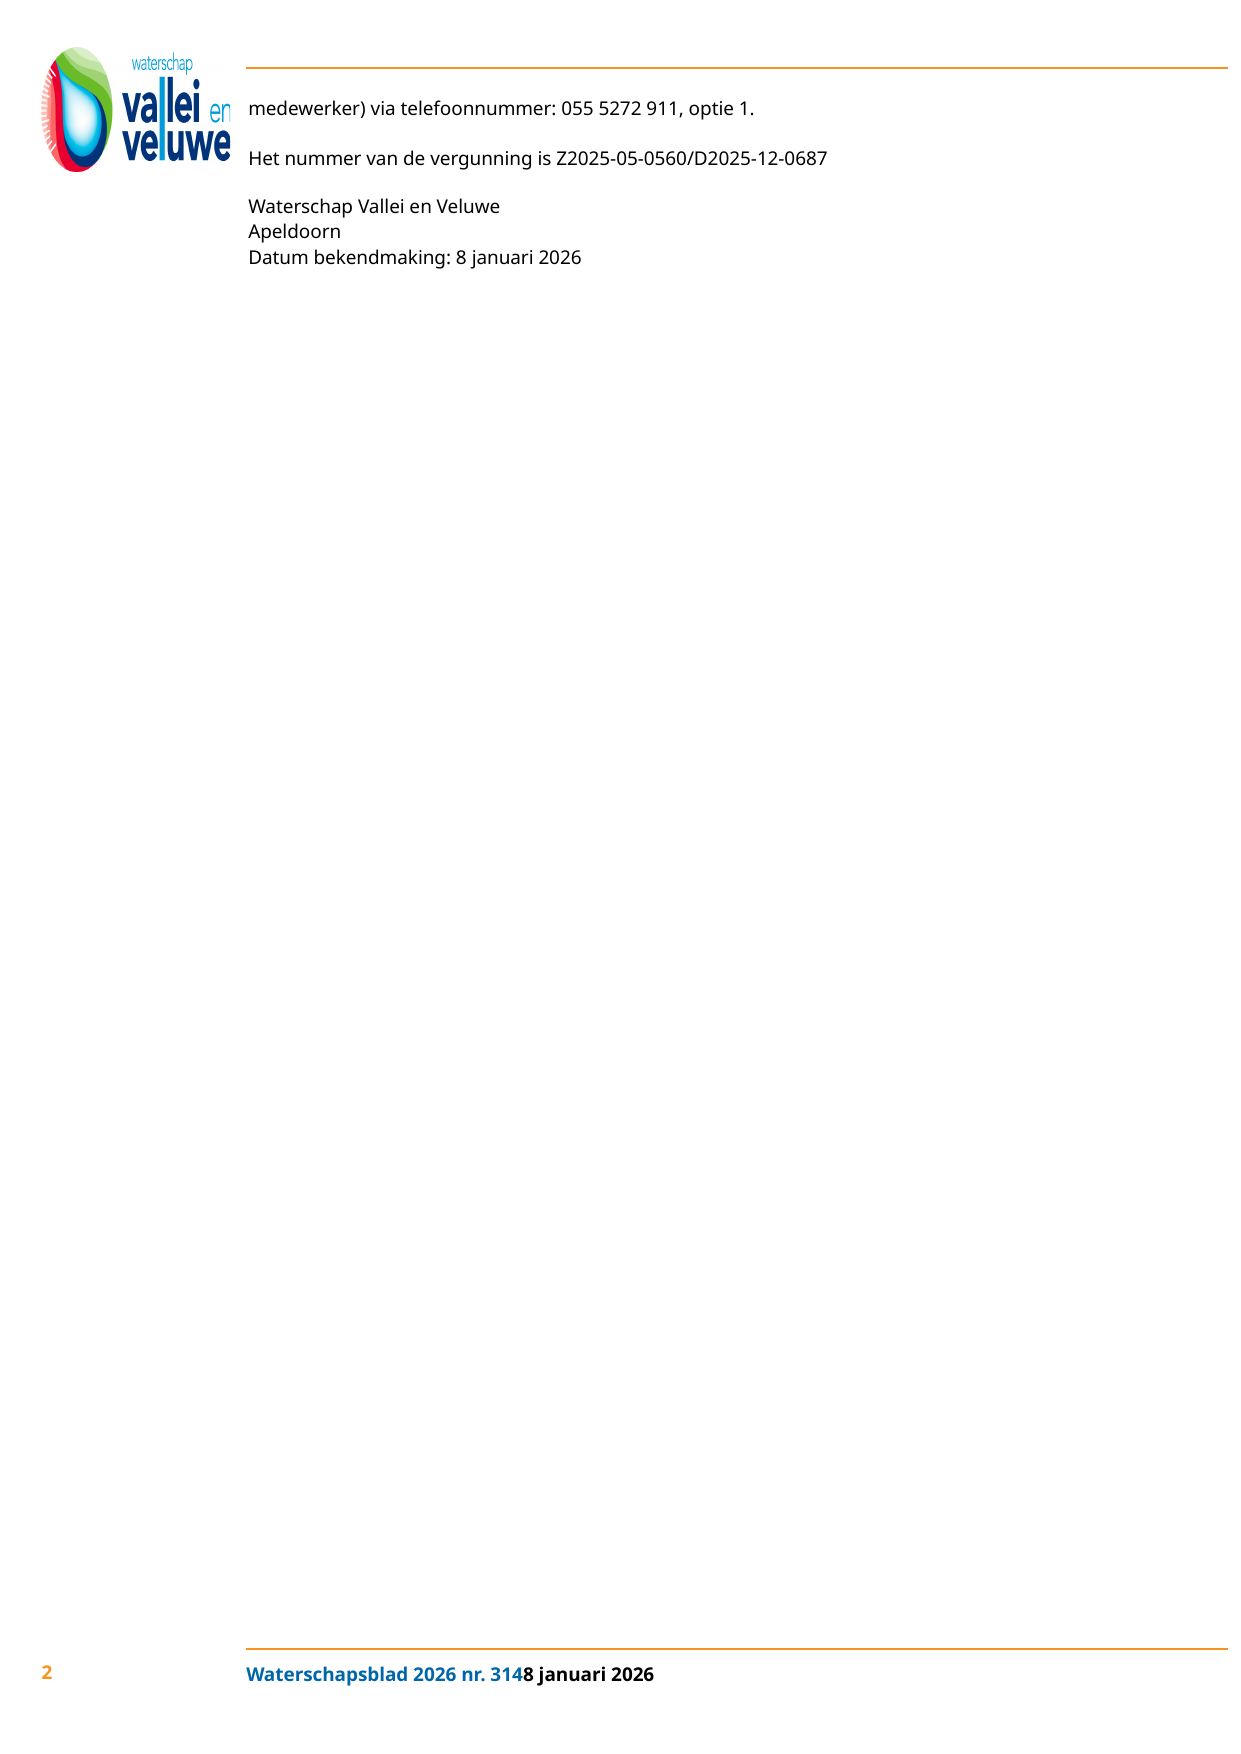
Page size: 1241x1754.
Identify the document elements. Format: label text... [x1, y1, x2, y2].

text Het nummer van de vergunning is Z2025-05-0560/D2025-12-0687 [248, 145, 1152, 171]
text medewerker) via telefoonnummer: 055 5272 911, optie 1. [248, 95, 1152, 121]
text Datum bekendmaking: 8 januari 2026 [248, 244, 1152, 270]
picture [41, 47, 231, 172]
text Apeldoorn [248, 219, 1152, 244]
text Waterschap Vallei en Veluwe [248, 193, 1152, 219]
